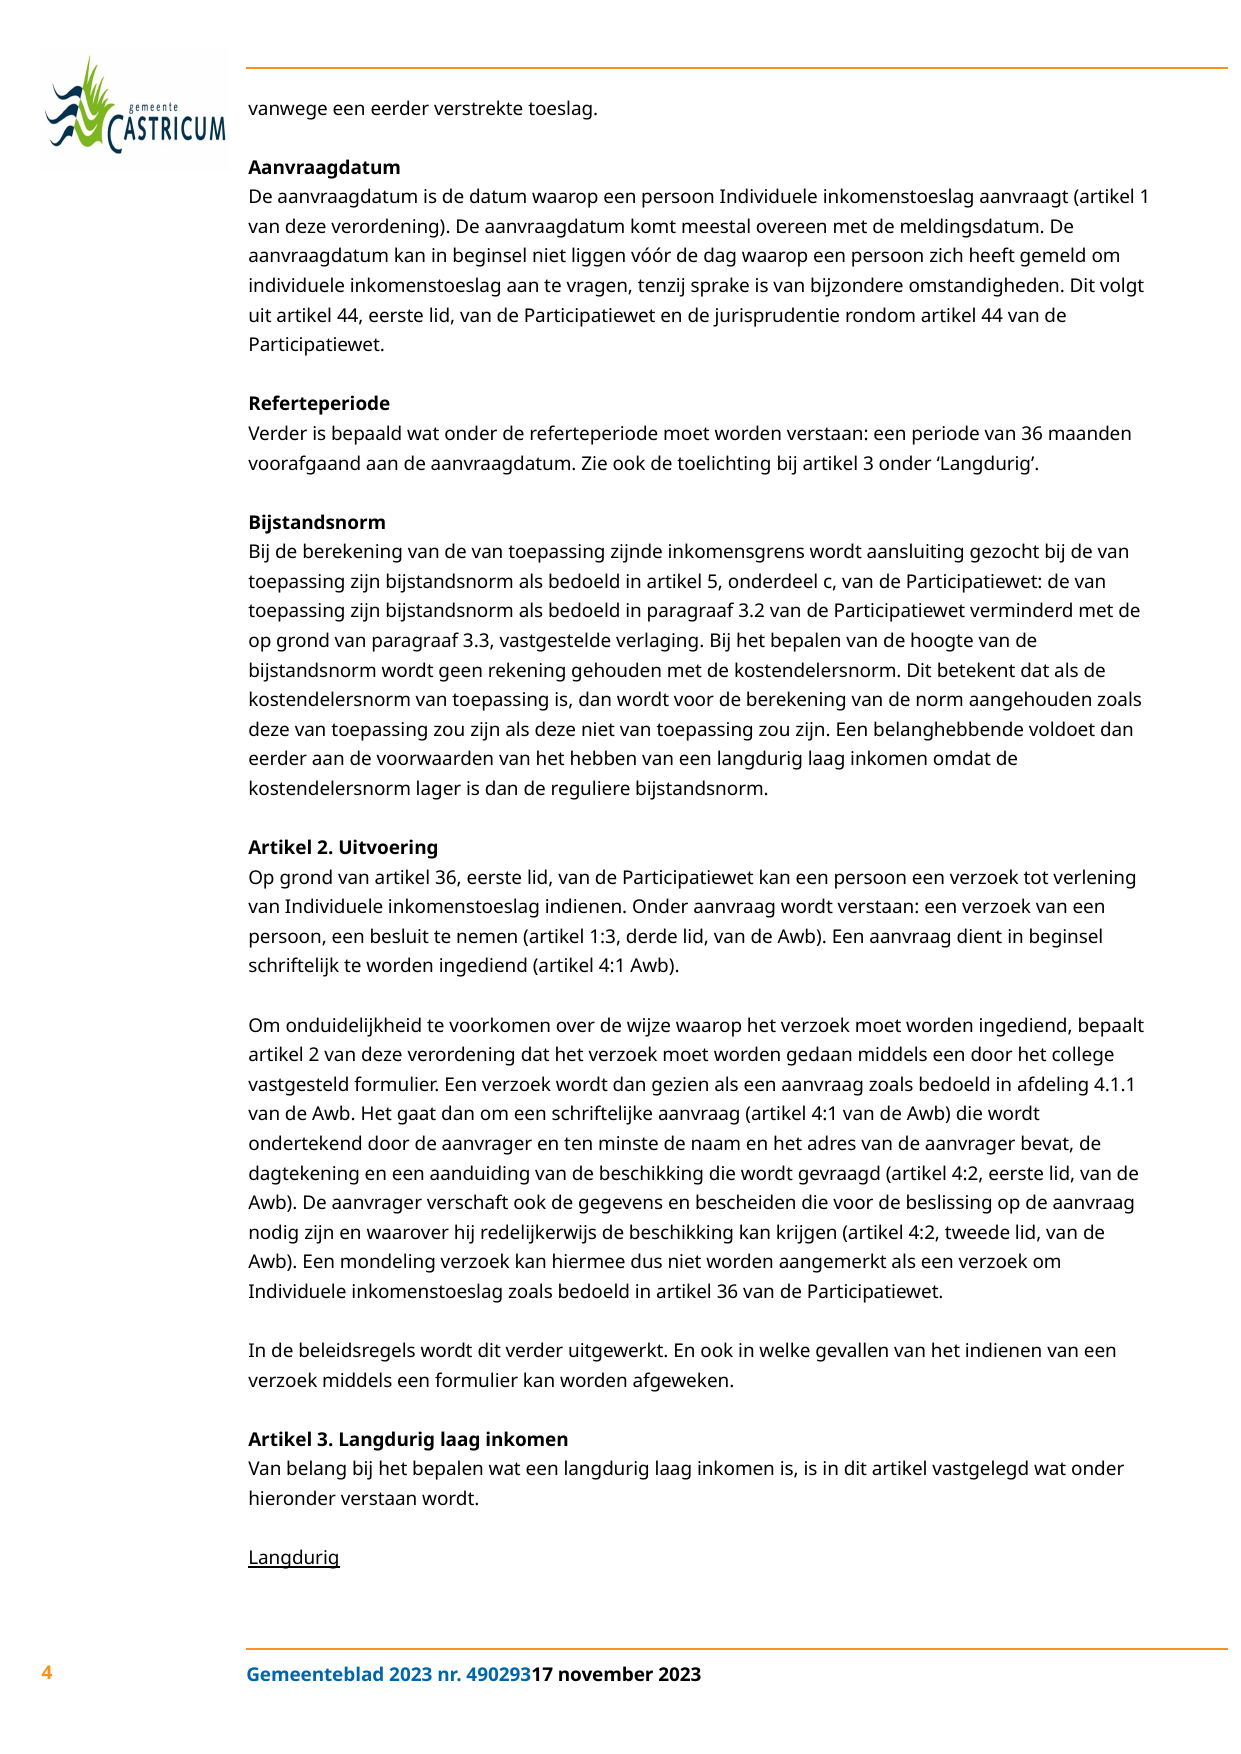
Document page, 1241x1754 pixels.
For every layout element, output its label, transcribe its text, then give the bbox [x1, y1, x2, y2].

text vanwege een eerder verstrekte toeslag. [248, 95, 1152, 121]
text Artikel 3. Langdurig laag inkomen [248, 1426, 1152, 1452]
text Verder is bepaald wat onder de referteperiode moet worden verstaan: een periode van 36 maanden voorafgaand aan de aanvraagdatum. Zie ook de toelichting bij artikel 3 onder ‘Langdurig’. [248, 420, 1152, 476]
text Om onduidelijkheid te voorkomen over de wijze waarop het verzoek moet worden ingediend, bepaalt artikel 2 van deze verordening dat het verzoek moet worden gedaan middels een door het college vastgesteld formulier. Een verzoek wordt dan gezien als een aanvraag zoals bedoeld in afdeling 4.1.1 van de Awb. Het gaat dan om een schriftelijke aanvraag (artikel 4:1 van de Awb) die wordt ondertekend door de aanvrager en ten minste de naam en het adres van de aanvrager bevat, de dagtekening en een aanduiding van de beschikking die wordt gevraagd (artikel 4:2, eerste lid, van de Awb). De aanvrager verschaft ook de gegevens en bescheiden die voor de beslissing op de aanvraag nodig zijn en waarover hij redelijkerwijs de beschikking kan krijgen (artikel 4:2, tweede lid, van de Awb). Een mondeling verzoek kan hiermee dus niet worden aangemerkt als een verzoek om Individuele inkomenstoeslag zoals bedoeld in artikel 36 van de Participatiewet. [248, 1012, 1152, 1304]
text De aanvraagdatum is de datum waarop een persoon Individuele inkomenstoeslag aanvraagt (artikel 1 van deze verordening). De aanvraagdatum komt meestal overeen met de meldingsdatum. De aanvraagdatum kan in beginsel niet liggen vóór de dag waarop een persoon zich heeft gemeld om individuele inkomenstoeslag aan te vragen, tenzij sprake is van bijzondere omstandigheden. Dit volgt uit artikel 44, eerste lid, van de Participatiewet en de jurisprudentie rondom artikel 44 van de Participatiewet. [248, 183, 1152, 357]
text Referteperiode [248, 391, 1152, 416]
picture [41, 47, 231, 172]
text Artikel 2. Uitvoering [248, 834, 1152, 860]
text Bij de berekening van de van toepassing zijnde inkomensgrens wordt aansluiting gezocht bij de van toepassing zijn bijstandsnorm als bedoeld in artikel 5, onderdeel c, van de Participatiewet: de van toepassing zijn bijstandsnorm als bedoeld in paragraaf 3.2 van de Participatiewet verminderd met de op grond van paragraaf 3.3, vastgestelde verlaging. Bij het bepalen van de hoogte van de bijstandsnorm wordt geen rekening gehouden met de kostendelersnorm. Dit betekent dat als de kostendelersnorm van toepassing is, dan wordt voor de berekening van de norm aangehouden zoals deze van toepassing zou zijn als deze niet van toepassing zou zijn. Een belanghebbende voldoet dan eerder aan de voorwaarden van het hebben van een langdurig laag inkomen omdat de kostendelersnorm lager is dan de reguliere bijstandsnorm. [248, 538, 1152, 801]
text Aanvraagdatum [248, 154, 1152, 180]
text Langdurig [248, 1544, 1152, 1570]
text Van belang bij het bepalen wat een langdurig laag inkomen is, is in dit artikel vastgelegd wat onder hieronder verstaan wordt. [248, 1456, 1152, 1511]
text In de beleidsregels wordt dit verder uitgewerkt. En ook in welke gevallen van het indienen van een verzoek middels een formulier kan worden afgeweken. [248, 1337, 1152, 1393]
text Bijstandsnorm [248, 509, 1152, 535]
text Op grond van artikel 36, eerste lid, van de Participatiewet kan een persoon een verzoek tot verlening van Individuele inkomenstoeslag indienen. Onder aanvraag wordt verstaan: een verzoek van een persoon, een besluit te nemen (artikel 1:3, derde lid, van de Awb). Een aanvraag dient in beginsel schriftelijk te worden ingediend (artikel 4:1 Awb). [248, 864, 1152, 978]
